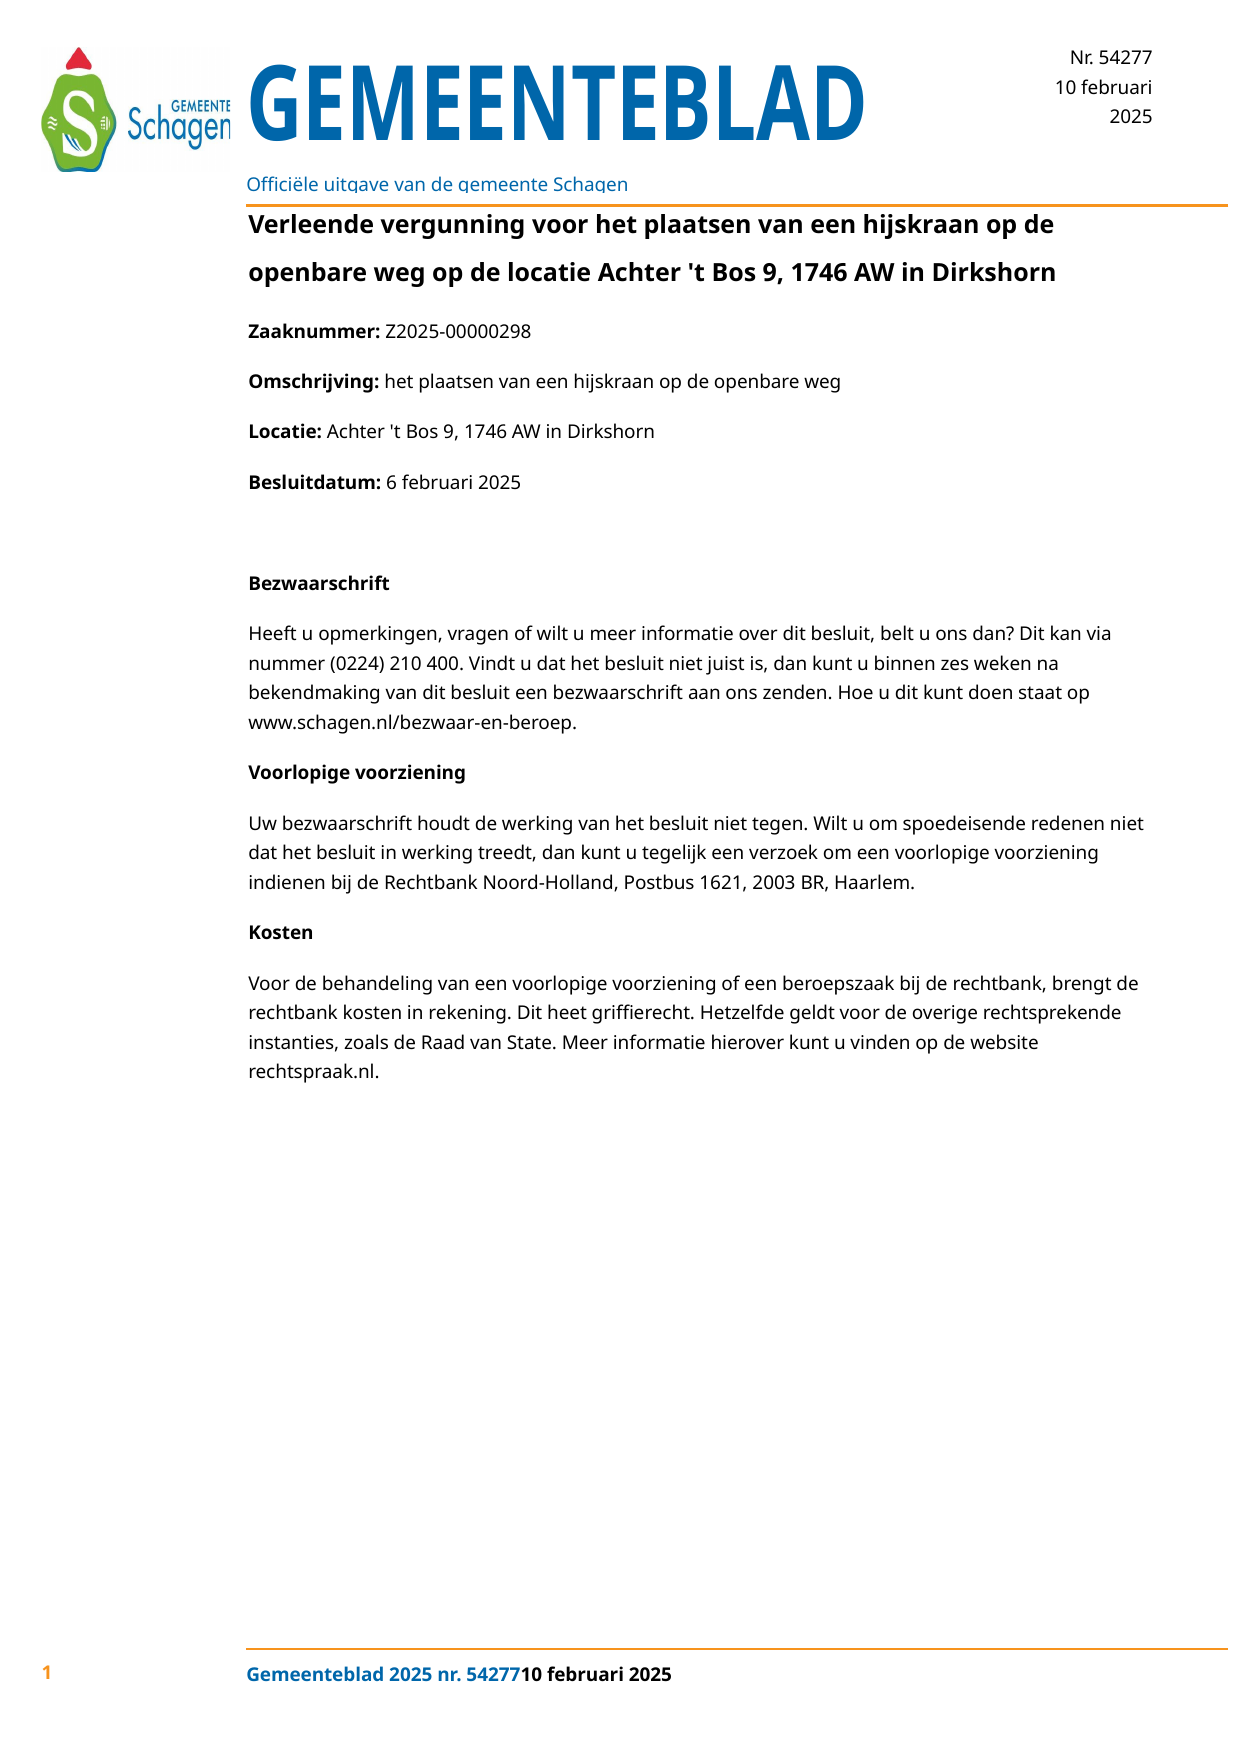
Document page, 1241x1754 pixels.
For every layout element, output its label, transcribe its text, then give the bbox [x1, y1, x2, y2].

text Besluitdatum: 6 februari 2025 [248, 469, 1152, 495]
text Locatie: Achter 't Bos 9, 1746 AW in Dirkshorn [248, 419, 1152, 444]
text Verleende vergunning voor het plaatsen van een hijskraan op de openbare weg op de locatie Achter 't Bos 9, 1746 AW in Dirkshorn [248, 207, 1152, 288]
text Omschrijving: het plaatsen van een hijskraan op de openbare weg [248, 368, 1152, 394]
text Voor de behandeling van een voorlopige voorziening of een beroepszaak bij de rechtbank, brengt de rechtbank kosten in rekening. Dit heet griffierecht. Hetzelfde geldt voor de overige rechtsprekende instanties, zoals de Raad van State. Meer informatie hierover kunt u vinden op de website rechtspraak.nl. [248, 970, 1152, 1084]
text Zaaknummer: Z2025-00000298 [248, 318, 1152, 344]
text Uw bezwaarschrift houdt de werking van het besluit niet tegen. Wilt u om spoedeisende redenen niet dat het besluit in werking treedt, dan kunt u tegelijk een verzoek om een voorlopige voorziening indienen bij de Rechtbank Noord-Holland, Postbus 1621, 2003 BR, Haarlem. [248, 810, 1152, 895]
text Bezwaarschrift [248, 570, 1152, 596]
text Kosten [248, 919, 1152, 945]
text Heeft u opmerkingen, vragen of wilt u meer informatie over dit besluit, belt u ons dan? Dit kan via nummer (0224) 210 400. Vindt u dat het besluit niet juist is, dan kunt u binnen zes weken na bekendmaking van dit besluit een bezwaarschrift aan ons zenden. Hoe u dit kunt doen staat op www.schagen.nl/bezwaar-en-beroep. [248, 620, 1152, 735]
text Voorlopige voorziening [248, 759, 1152, 785]
picture [41, 47, 231, 172]
